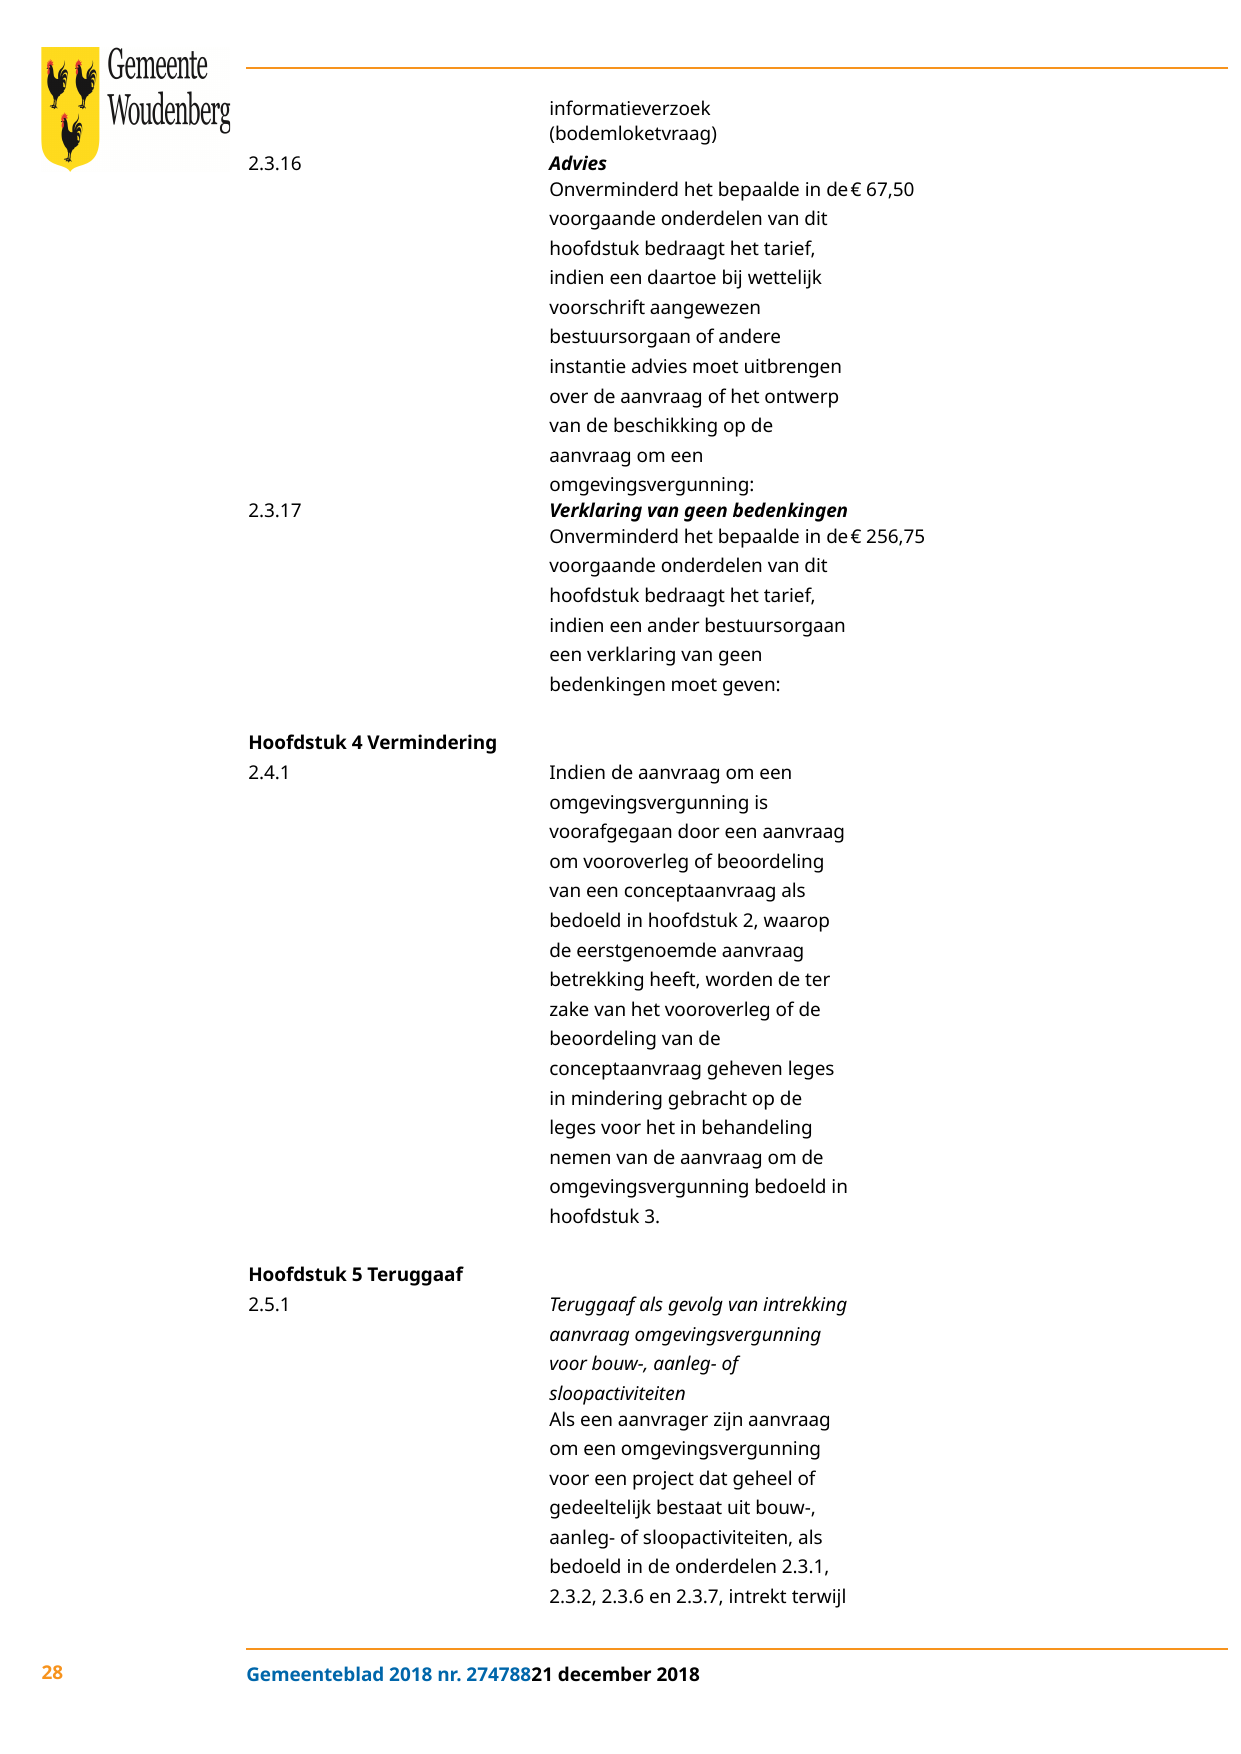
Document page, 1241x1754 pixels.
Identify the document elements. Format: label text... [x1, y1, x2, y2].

table_cell 2.3.17 [248, 498, 549, 523]
picture [41, 47, 231, 172]
table_cell [850, 1406, 1152, 1609]
table_cell Verklaring van geen bedenkingen [549, 498, 850, 523]
table_header 2.4.1 [248, 759, 549, 1229]
table_cell Onverminderd het bepaalde in de voorgaande onderdelen van dit hoofdstuk bedraagt het tarief, indien een ander bestuursorgaan een verklaring van geen bedenkingen moet geven: [549, 523, 850, 697]
table_cell [248, 523, 549, 697]
table_cell € 256,75 [850, 523, 1152, 697]
table_cell [850, 95, 1152, 121]
table_cell [850, 121, 1152, 176]
text Hoofdstuk 5 Teruggaaf [248, 1262, 1152, 1287]
text Hoofdstuk 4 Vermindering [248, 729, 1152, 755]
table_cell € 67,50 [850, 176, 1152, 497]
table_header [850, 1291, 1152, 1406]
table_cell Als een aanvrager zijn aanvraag om een omgevingsvergunning voor een project dat geheel of gedeeltelijk bestaat uit bouw-, aanleg- of sloopactiviteiten, als bedoeld in de onderdelen 2.3.1, 2.3.2, 2.3.6 en 2.3.7, intrekt terwijl [549, 1406, 850, 1609]
table_cell 2.3.16 [248, 121, 549, 176]
table_cell (bodemloketvraag) Advies [549, 121, 850, 176]
table_header Teruggaaf als gevolg van intrekking aanvraag omgevingsvergunning voor bouw-, aanleg- of sloopactiviteiten [549, 1291, 850, 1406]
table_cell informatieverzoek [549, 95, 850, 121]
table_cell [248, 95, 549, 121]
table_header Indien de aanvraag om een omgevingsvergunning is voorafgegaan door een aanvraag om vooroverleg of beoordeling van een conceptaanvraag als bedoeld in hoofdstuk 2, waarop de eerstgenoemde aanvraag betrekking heeft, worden de ter zake van het vooroverleg of de beoordeling van de conceptaanvraag geheven leges in mindering gebracht op de leges voor het in behandeling nemen van de aanvraag om de omgevingsvergunning bedoeld in hoofdstuk 3. [549, 759, 850, 1229]
table_cell [248, 176, 549, 497]
table_header 2.5.1 [248, 1291, 549, 1406]
table_cell [248, 1406, 549, 1609]
table_header [850, 759, 1152, 1229]
table_cell Onverminderd het bepaalde in de voorgaande onderdelen van dit hoofdstuk bedraagt het tarief, indien een daartoe bij wettelijk voorschrift aangewezen bestuursorgaan of andere instantie advies moet uitbrengen over de aanvraag of het ontwerp van de beschikking op de aanvraag om een omgevingsvergunning: [549, 176, 850, 497]
table_cell [850, 498, 1152, 523]
